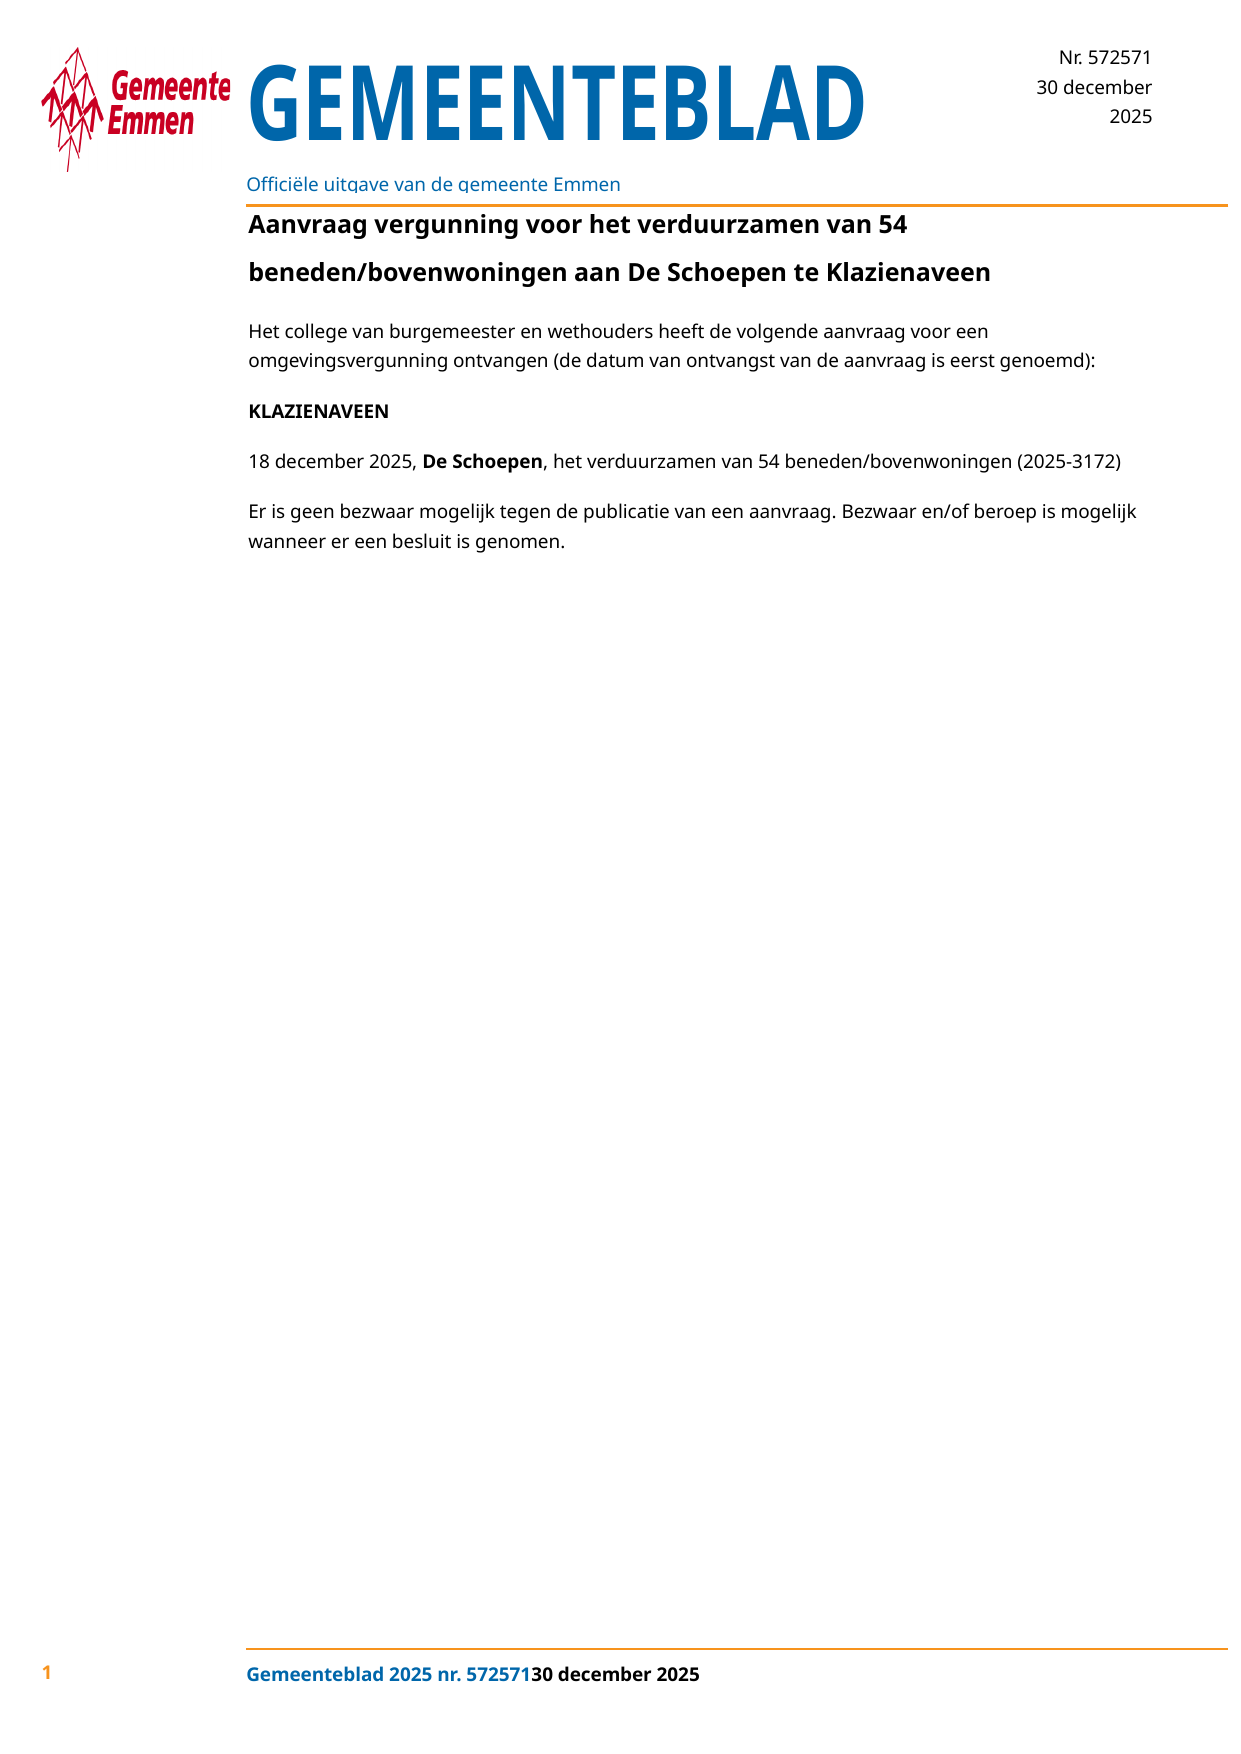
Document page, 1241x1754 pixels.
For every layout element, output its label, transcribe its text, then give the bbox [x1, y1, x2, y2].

picture [41, 47, 231, 172]
text Aanvraag vergunning voor het verduurzamen van 54 beneden/bovenwoningen aan De Schoepen te Klazienaveen [248, 207, 1152, 288]
text KLAZIENAVEEN [248, 398, 1152, 424]
text 18 december 2025, De Schoepen, het verduurzamen van 54 beneden/bovenwoningen (2025-3172) [248, 448, 1152, 474]
text Het college van burgemeester en wethouders heeft de volgende aanvraag voor een omgevingsvergunning ontvangen (de datum van ontvangst van de aanvraag is eerst genoemd): [248, 318, 1152, 373]
text Er is geen bezwaar mogelijk tegen de publicatie van een aanvraag. Bezwaar en/of beroep is mogelijk wanneer er een besluit is genomen. [248, 499, 1152, 554]
